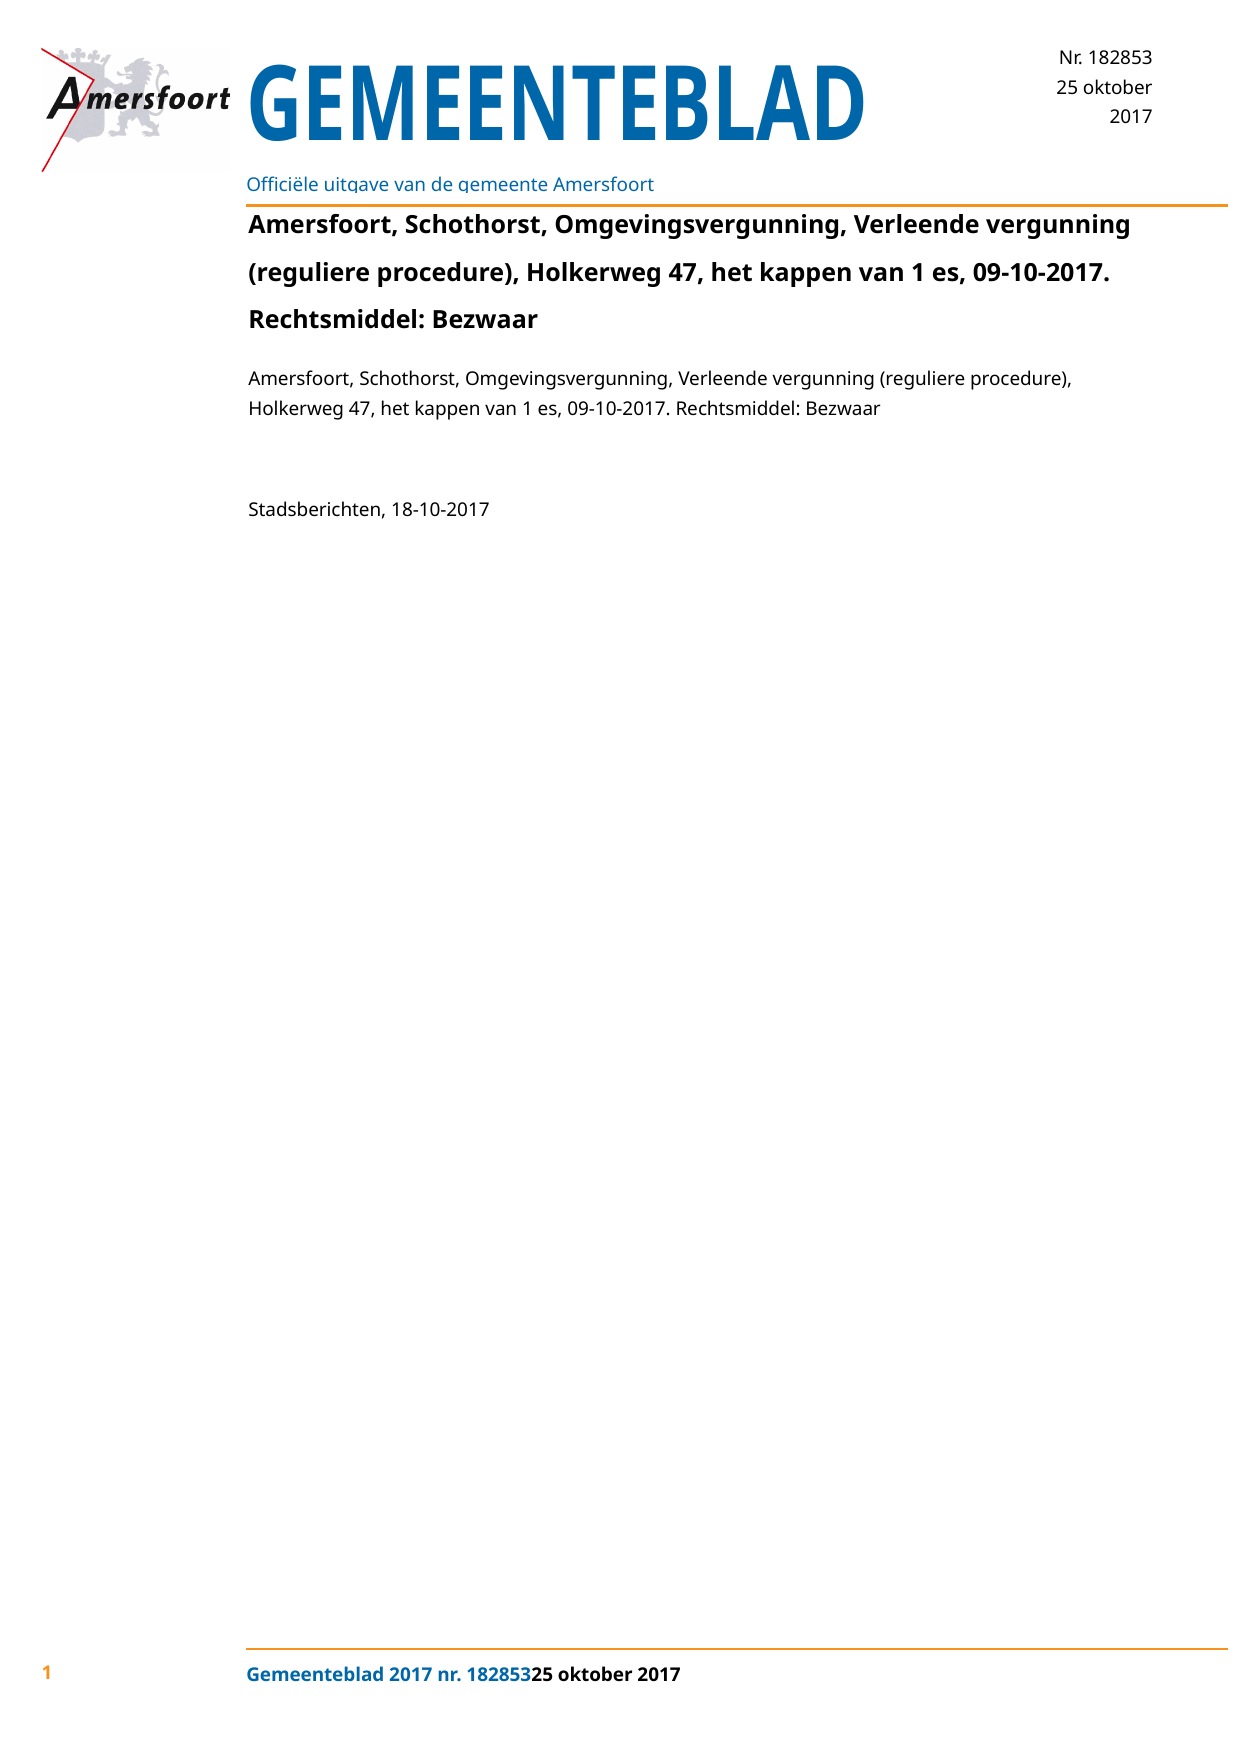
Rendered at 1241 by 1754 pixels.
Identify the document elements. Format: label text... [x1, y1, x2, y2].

text Amersfoort, Schothorst, Omgevingsvergunning, Verleende vergunning (reguliere procedure), Holkerweg 47, het kappen van 1 es, 09-10-2017. Rechtsmiddel: Bezwaar [248, 207, 1152, 336]
text Stadsberichten, 18-10-2017 [248, 496, 1152, 522]
text Amersfoort, Schothorst, Omgevingsvergunning, Verleende vergunning (reguliere procedure), Holkerweg 47, het kappen van 1 es, 09-10-2017. Rechtsmiddel: Bezwaar [248, 366, 1152, 421]
picture [41, 47, 231, 172]
